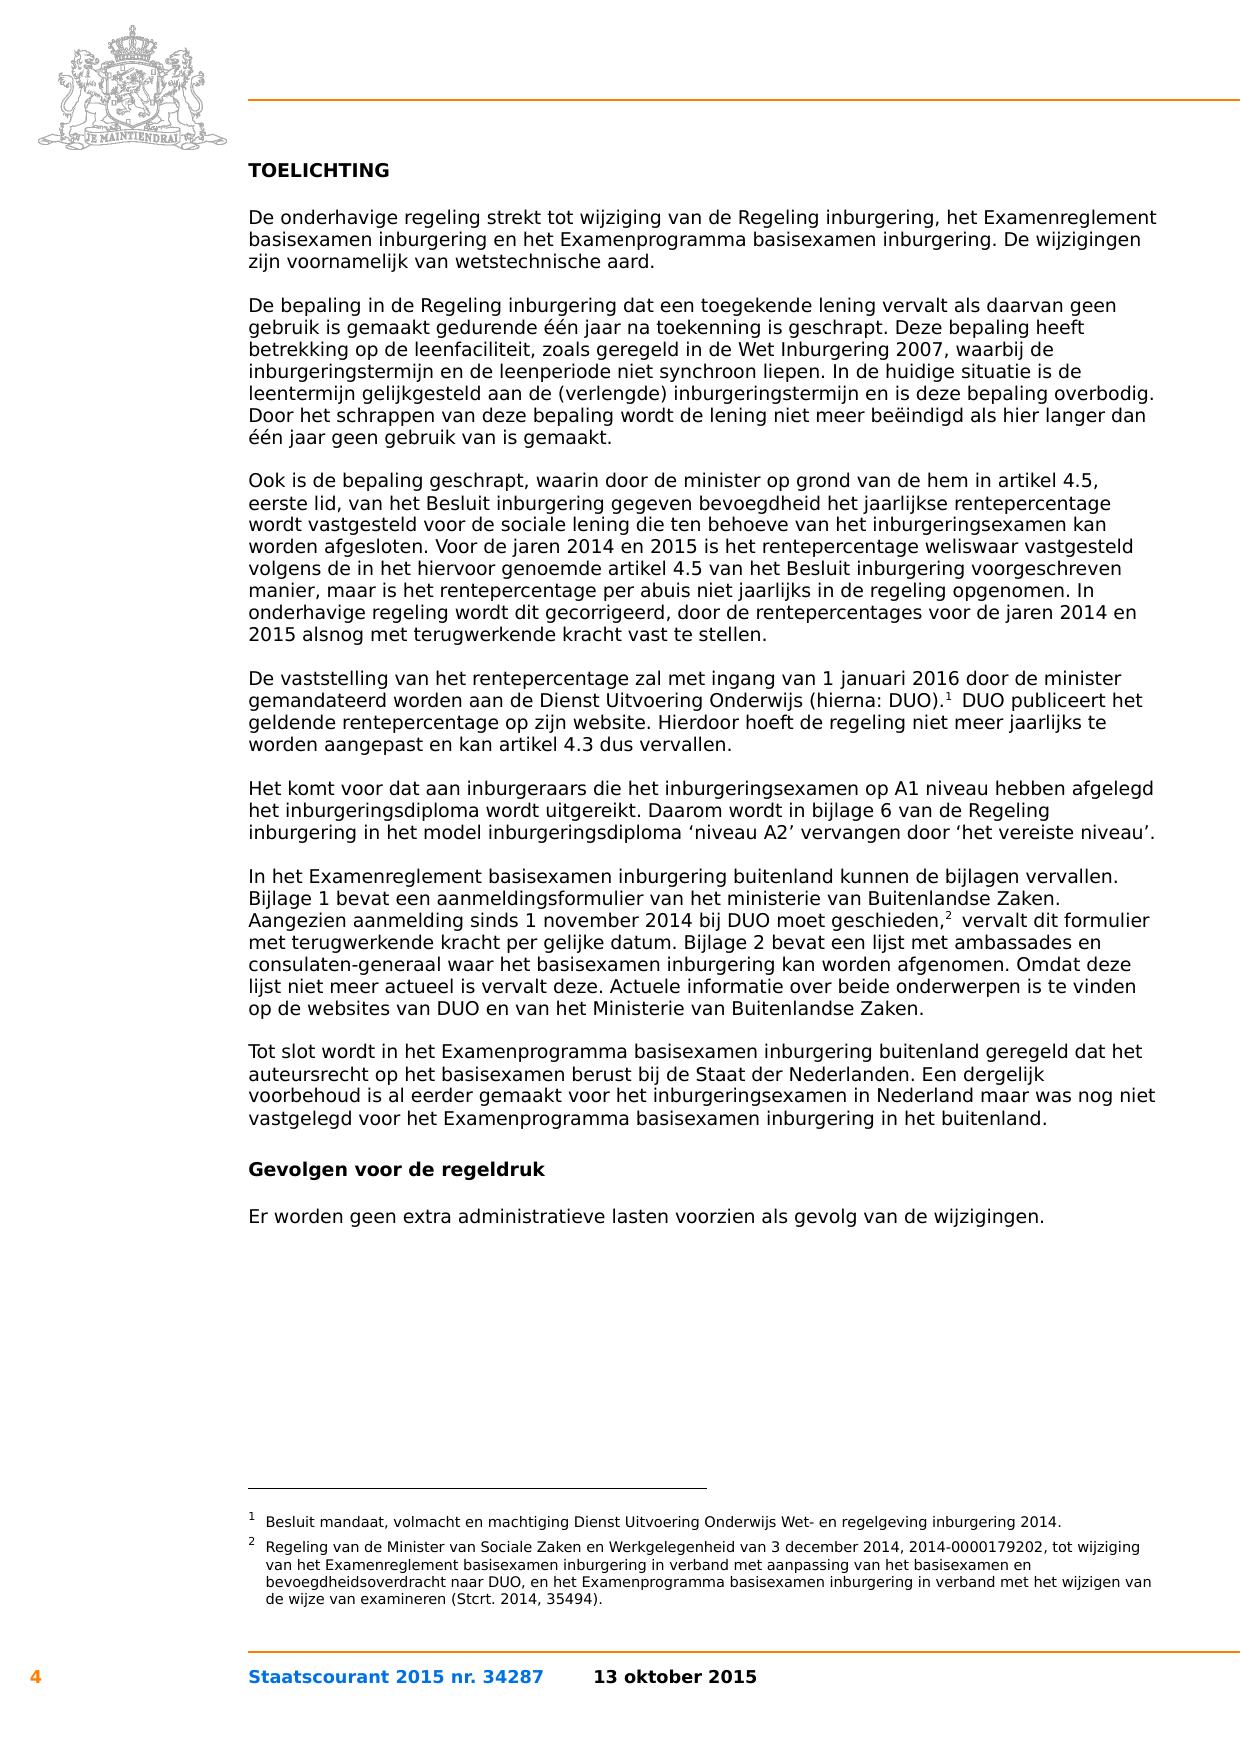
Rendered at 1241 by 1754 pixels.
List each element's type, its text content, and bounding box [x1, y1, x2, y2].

text In het Examenreglement basisexamen inburgering buitenland kunnen de bijlagen vervallen. Bijlage 1 bevat een aanmeldingsformulier van het ministerie van Buitenlandse Zaken. Aangezien aanmelding sinds 1 november 2014 bij DUO moet geschieden, vervalt dit formulier met terugwerkende kracht per gelijke datum. Bijlage 2 bevat een lijst met ambassades en consulaten-generaal waar het basisexamen inburgering kan worden afgenomen. Omdat deze lijst niet meer actueel is vervalt deze. Actuele informatie over beide onderwerpen is te vinden op de websites van DUO en van het Ministerie van Buitenlandse Zaken. [248, 866, 1163, 1019]
text Er worden geen extra administratieve lasten voorzien als gevolg van de wijzigingen. [248, 1206, 1163, 1228]
subtitle Gevolgen voor de regeldruk [248, 1159, 1163, 1181]
subtitle TOELICHTING [248, 160, 1163, 182]
text Besluit mandaat, volmacht en machtiging Dienst Uitvoering Onderwijs Wet- en regelgeving inburgering 2014. [248, 1510, 1163, 1532]
text Regeling van de Minister van Sociale Zaken en Werkgelegenheid van 3 december 2014, 2014-0000179202, tot wijziging van het Examenreglement basisexamen inburgering in verband met aanpassing van het basisexamen en bevoegdheidsoverdracht naar DUO, en het Examenprogramma basisexamen inburgering in verband met het wijzigen van de wijze van examineren (Stcrt. 2014, 35494). [248, 1535, 1163, 1608]
text Het komt voor dat aan inburgeraars die het inburgeringsexamen op A1 niveau hebben afgelegd het inburgeringsdiploma wordt uitgereikt. Daarom wordt in bijlage 6 van de Regeling inburgering in het model inburgeringsdiploma ‘niveau A2’ vervangen door ‘het vereiste niveau’. [248, 778, 1163, 844]
text Tot slot wordt in het Examenprogramma basisexamen inburgering buitenland geregeld dat het auteursrecht op het basisexamen berust bij de Staat der Nederlanden. Een dergelijk voorbehoud is al eerder gemaakt voor het inburgeringsexamen in Nederland maar was nog niet vastgelegd voor het Examenprogramma basisexamen inburgering in het buitenland. [248, 1041, 1163, 1129]
text De onderhavige regeling strekt tot wijziging van de Regeling inburgering, het Examenreglement basisexamen inburgering en het Examenprogramma basisexamen inburgering. De wijzigingen zijn voornamelijk van wetstechnische aard. [248, 207, 1163, 273]
text De vaststelling van het rentepercentage zal met ingang van 1 januari 2016 door de minister gemandateerd worden aan de Dienst Uitvoering Onderwijs (hierna: DUO). DUO publiceert het geldende rentepercentage op zijn website. Hierdoor hoeft de regeling niet meer jaarlijks te worden aangepast en kan artikel 4.3 dus vervallen. [248, 668, 1163, 756]
text De bepaling in de Regeling inburgering dat een toegekende lening vervalt als daarvan geen gebruik is gemaakt gedurende één jaar na toekenning is geschrapt. Deze bepaling heeft betrekking op de leenfaciliteit, zoals geregeld in de Wet Inburgering 2007, waarbij de inburgeringstermijn en de leenperiode niet synchroon liepen. In de huidige situatie is de leentermijn gelijkgesteld aan de (verlengde) inburgeringstermijn en is deze bepaling overbodig. Door het schrappen van deze bepaling wordt de lening niet meer beëindigd als hier langer dan één jaar geen gebruik van is gemaakt. [248, 295, 1163, 448]
picture [38, 25, 227, 150]
text Ook is de bepaling geschrapt, waarin door de minister op grond van de hem in artikel 4.5, eerste lid, van het Besluit inburgering gegeven bevoegdheid het jaarlijkse rentepercentage wordt vastgesteld voor de sociale lening die ten behoeve van het inburgeringsexamen kan worden afgesloten. Voor de jaren 2014 en 2015 is het rentepercentage weliswaar vastgesteld volgens de in het hiervoor genoemde artikel 4.5 van het Besluit inburgering voorgeschreven manier, maar is het rentepercentage per abuis niet jaarlijks in de regeling opgenomen. In onderhavige regeling wordt dit gecorrigeerd, door de rentepercentages voor de jaren 2014 en 2015 alsnog met terugwerkende kracht vast te stellen. [248, 470, 1163, 646]
